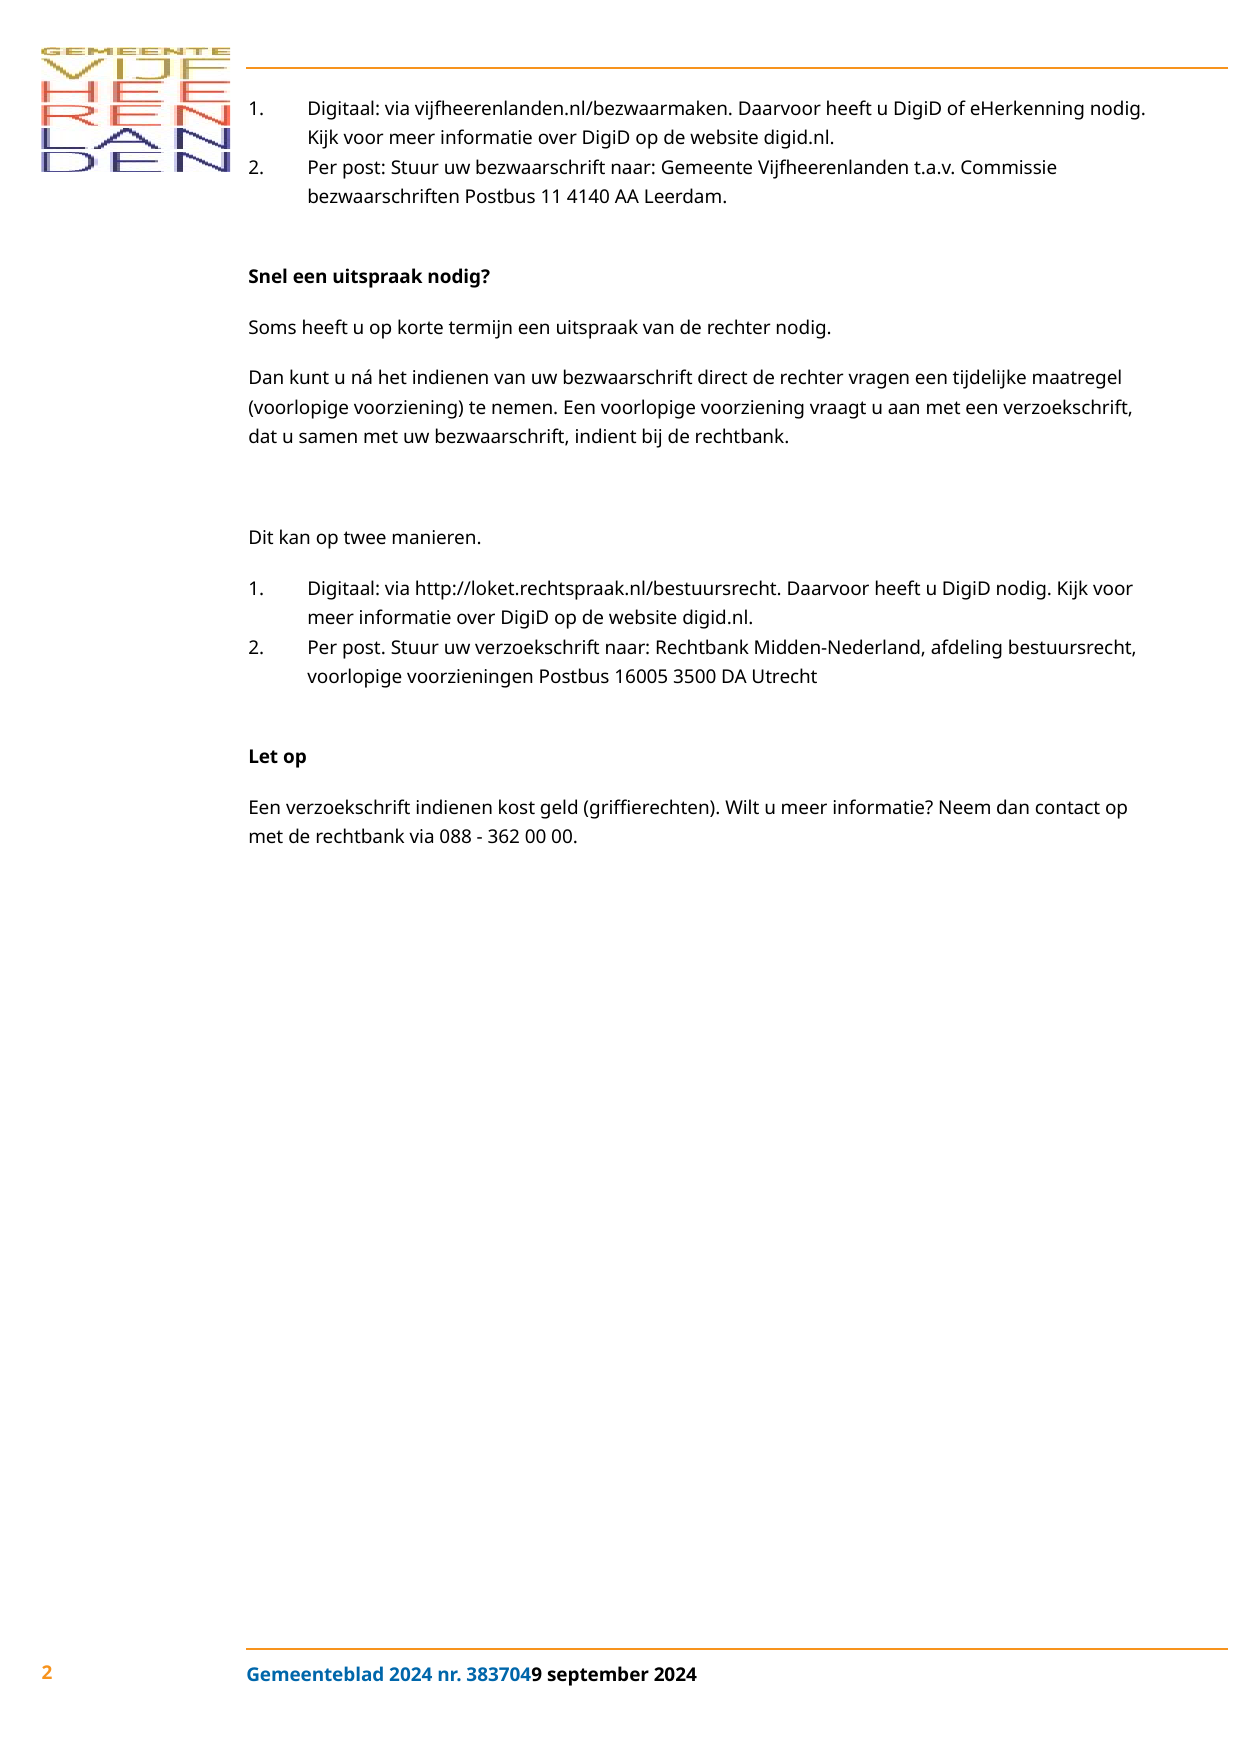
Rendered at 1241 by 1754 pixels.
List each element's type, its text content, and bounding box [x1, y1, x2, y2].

list Per post. Stuur uw verzoekschrift naar: Rechtbank Midden-Nederland, afdeling bestuursrecht, voorlopige voorzieningen Postbus 16005 3500 DA Utrecht [248, 634, 1152, 689]
list Digitaal: via http://loket.rechtspraak.nl/bestuursrecht. Daarvoor heeft u DigiD nodig. Kijk voor meer informatie over DigiD op de website digid.nl. [248, 575, 1152, 630]
text Let op [248, 743, 1152, 769]
list Per post: Stuur uw bezwaarschrift naar: Gemeente Vijfheerenlanden t.a.v. Commissie bezwaarschriften Postbus 11 4140 AA Leerdam. [248, 154, 1152, 209]
text Soms heeft u op korte termijn een uitspraak van de rechter nodig. [248, 314, 1152, 340]
list Digitaal: via vijfheerenlanden.nl/bezwaarmaken. Daarvoor heeft u DigiD of eHerkenning nodig. Kijk voor meer informatie over DigiD op de website digid.nl. [248, 95, 1152, 150]
picture [41, 47, 231, 172]
text Een verzoekschrift indienen kost geld (griffierechten). Wilt u meer informatie? Neem dan contact op met de rechtbank via 088 - 362 00 00. [248, 794, 1152, 849]
text Dan kunt u ná het indienen van uw bezwaarschrift direct de rechter vragen een tijdelijke maatregel (voorlopige voorziening) te nemen. Een voorlopige voorziening vraagt u aan met een verzoekschrift, dat u samen met uw bezwaarschrift, indient bij de rechtbank. [248, 364, 1152, 449]
text Snel een uitspraak nodig? [248, 263, 1152, 289]
text Dit kan op twee manieren. [248, 524, 1152, 550]
